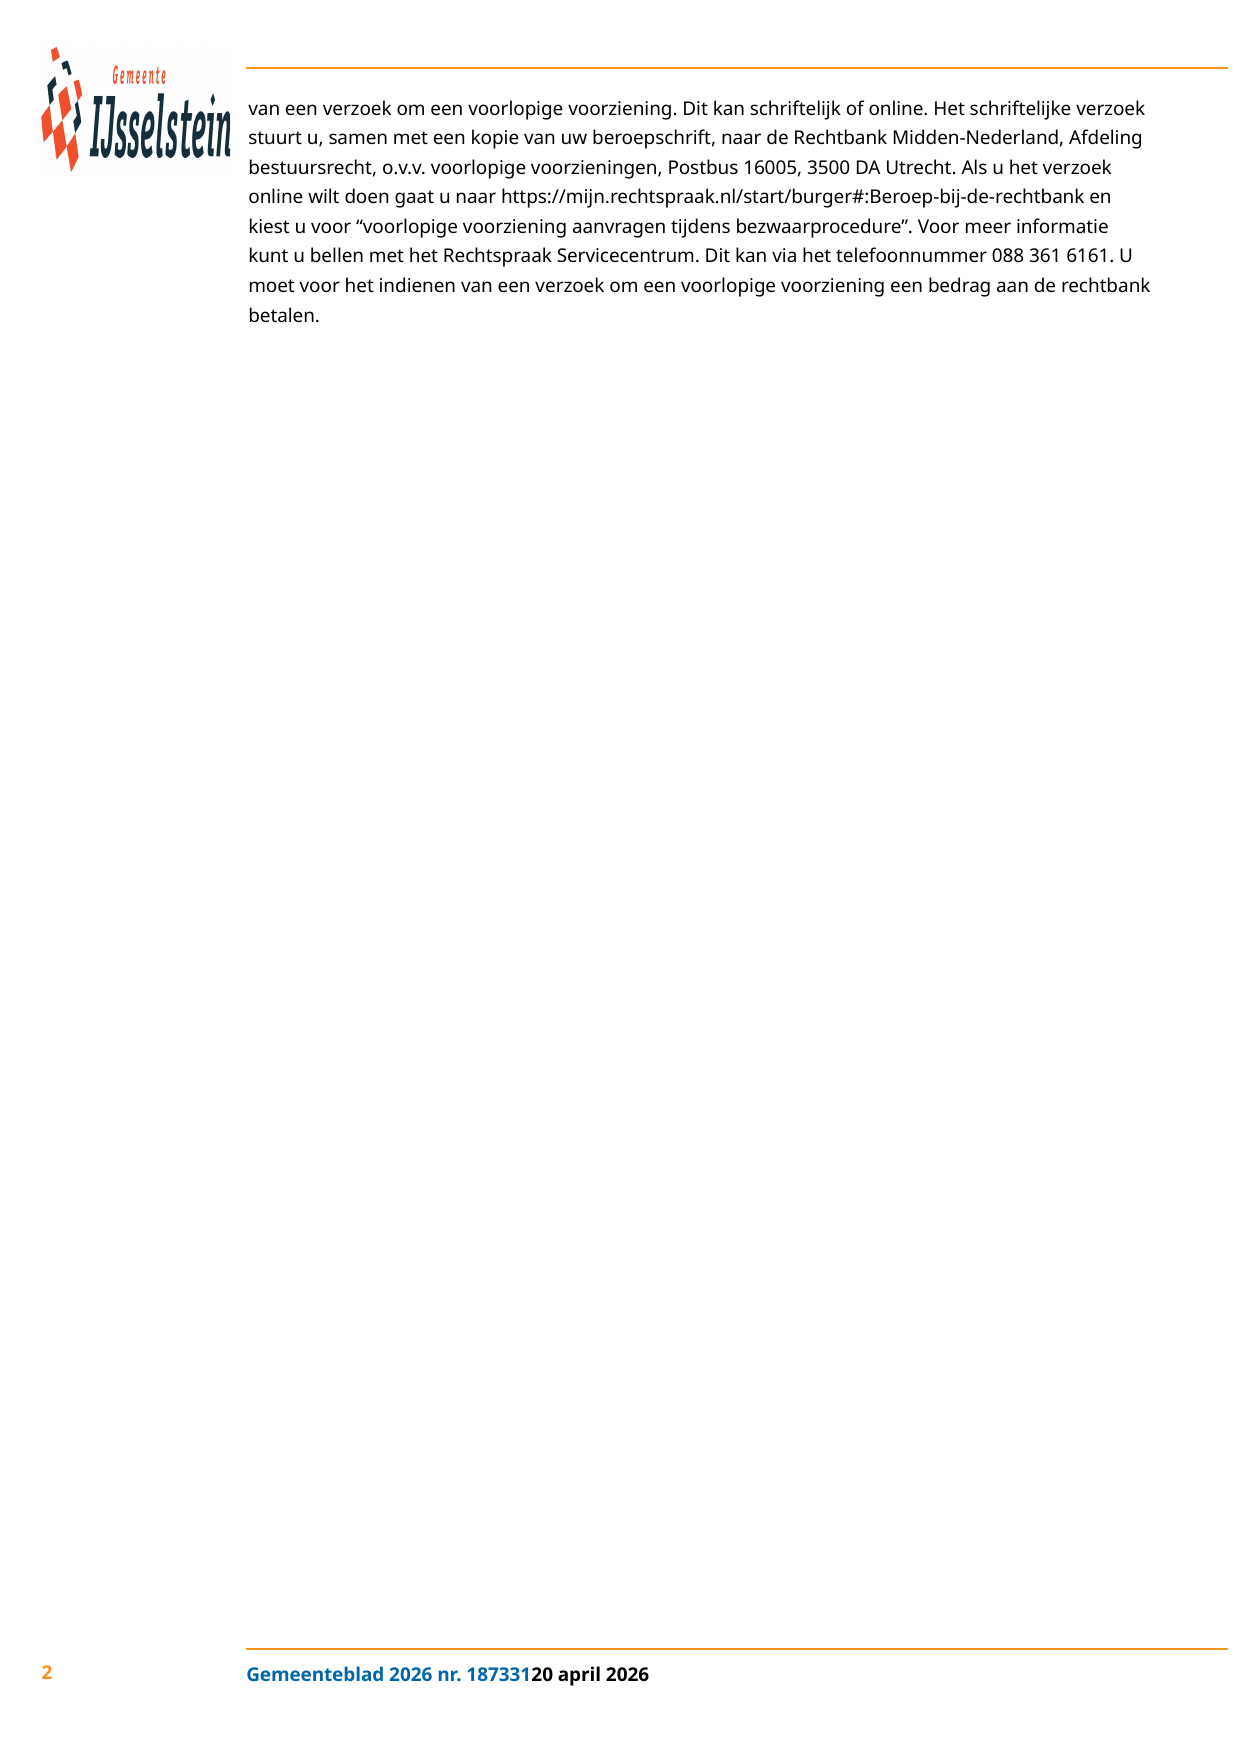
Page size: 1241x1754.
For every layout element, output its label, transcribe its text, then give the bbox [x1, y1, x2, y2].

text van een verzoek om een voorlopige voorziening. Dit kan schriftelijk of online. Het schriftelijke verzoek stuurt u, samen met een kopie van uw beroepschrift, naar de Rechtbank Midden-Nederland, Afdeling bestuursrecht, o.v.v. voorlopige voorzieningen, Postbus 16005, 3500 DA Utrecht. Als u het verzoek online wilt doen gaat u naar https://mijn.rechtspraak.nl/start/burger#:Beroep-bij-de-rechtbank en kiest u voor “voorlopige voorziening aanvragen tijdens bezwaarprocedure”. Voor meer informatie kunt u bellen met het Rechtspraak Servicecentrum. Dit kan via het telefoonnummer 088 361 6161. U moet voor het indienen van een verzoek om een voorlopige voorziening een bedrag aan de rechtbank betalen. [248, 95, 1152, 328]
picture [41, 47, 231, 172]
